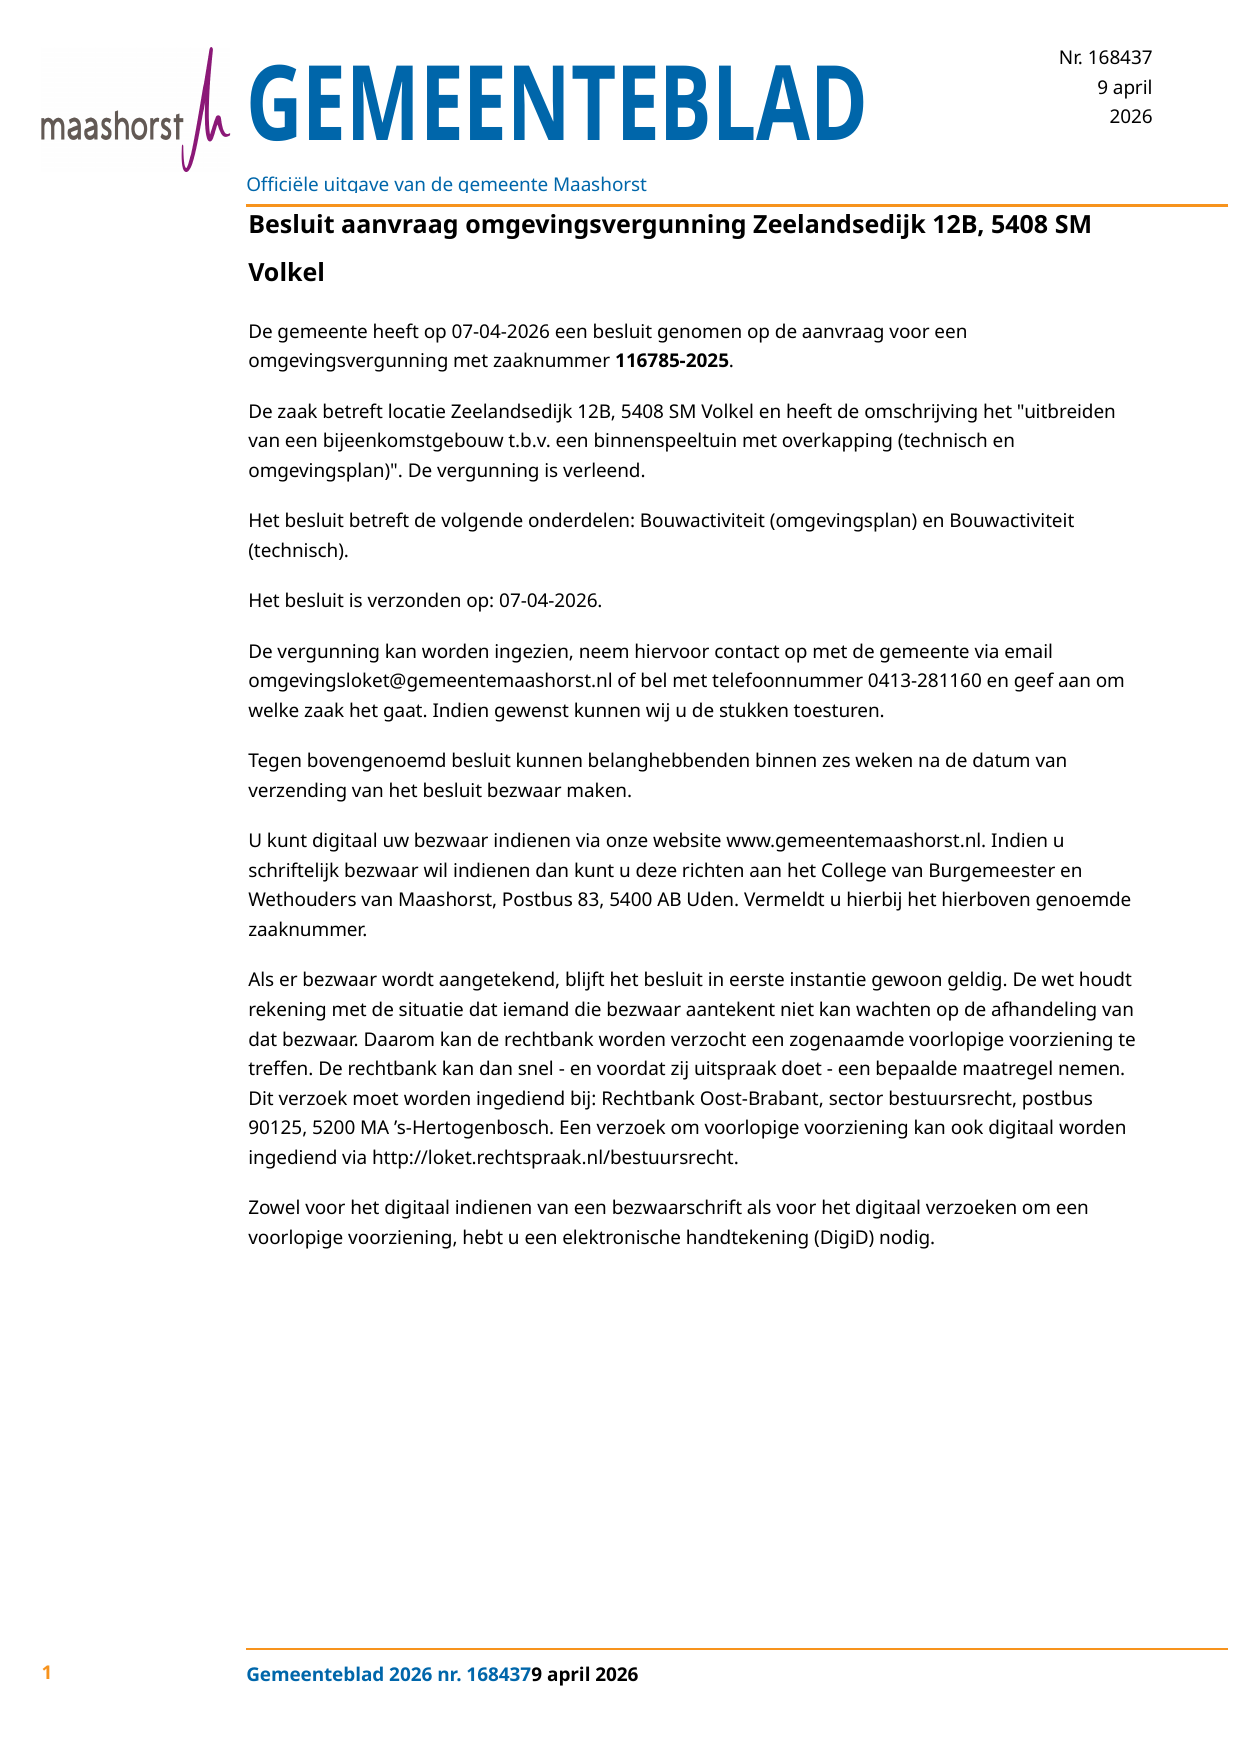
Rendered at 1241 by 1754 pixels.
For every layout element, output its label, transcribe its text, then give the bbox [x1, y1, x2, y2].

text Het besluit betreft de volgende onderdelen: Bouwactiviteit (omgevingsplan) en Bouwactiviteit (technisch). [248, 507, 1152, 563]
text De gemeente heeft op 07-04-2026 een besluit genomen op de aanvraag voor een omgevingsvergunning met zaaknummer 116785-2025. [248, 318, 1152, 373]
text Besluit aanvraag omgevingsvergunning Zeelandsedijk 12B, 5408 SM Volkel [248, 207, 1152, 288]
text De vergunning kan worden ingezien, neem hiervoor contact op met de gemeente via email omgevingsloket@gemeentemaashorst.nl of bel met telefoonnummer 0413-281160 en geef aan om welke zaak het gaat. Indien gewenst kunnen wij u de stukken toesturen. [248, 638, 1152, 723]
text Tegen bovengenoemd besluit kunnen belanghebbenden binnen zes weken na de datum van verzending van het besluit bezwaar maken. [248, 747, 1152, 803]
text U kunt digitaal uw bezwaar indienen via onze website www.gemeentemaashorst.nl. Indien u schriftelijk bezwaar wil indienen dan kunt u deze richten aan het College van Burgemeester en Wethouders van Maashorst, Postbus 83, 5400 AB Uden. Vermeldt u hierbij het hierboven genoemde zaaknummer. [248, 827, 1152, 942]
picture [41, 47, 231, 172]
text Het besluit is verzonden op: 07-04-2026. [248, 587, 1152, 613]
text De zaak betreft locatie Zeelandsedijk 12B, 5408 SM Volkel en heeft de omschrijving het "uitbreiden van een bijeenkomstgebouw t.b.v. een binnenspeeltuin met overkapping (technisch en omgevingsplan)". De vergunning is verleend. [248, 398, 1152, 483]
text Als er bezwaar wordt aangetekend, blijft het besluit in eerste instantie gewoon geldig. De wet houdt rekening met de situatie dat iemand die bezwaar aantekent niet kan wachten op de afhandeling van dat bezwaar. Daarom kan de rechtbank worden verzocht een zogenaamde voorlopige voorziening te treffen. De rechtbank kan dan snel - en voordat zij uitspraak doet - een bepaalde maatregel nemen. Dit verzoek moet worden ingediend bij: Rechtbank Oost-Brabant, sector bestuursrecht, postbus 90125, 5200 MA ’s-Hertogenbosch. Een verzoek om voorlopige voorziening kan ook digitaal worden ingediend via http://loket.rechtspraak.nl/bestuursrecht. [248, 967, 1152, 1170]
text Zowel voor het digitaal indienen van een bezwaarschrift als voor het digitaal verzoeken om een voorlopige voorziening, hebt u een elektronische handtekening (DigiD) nodig. [248, 1194, 1152, 1250]
